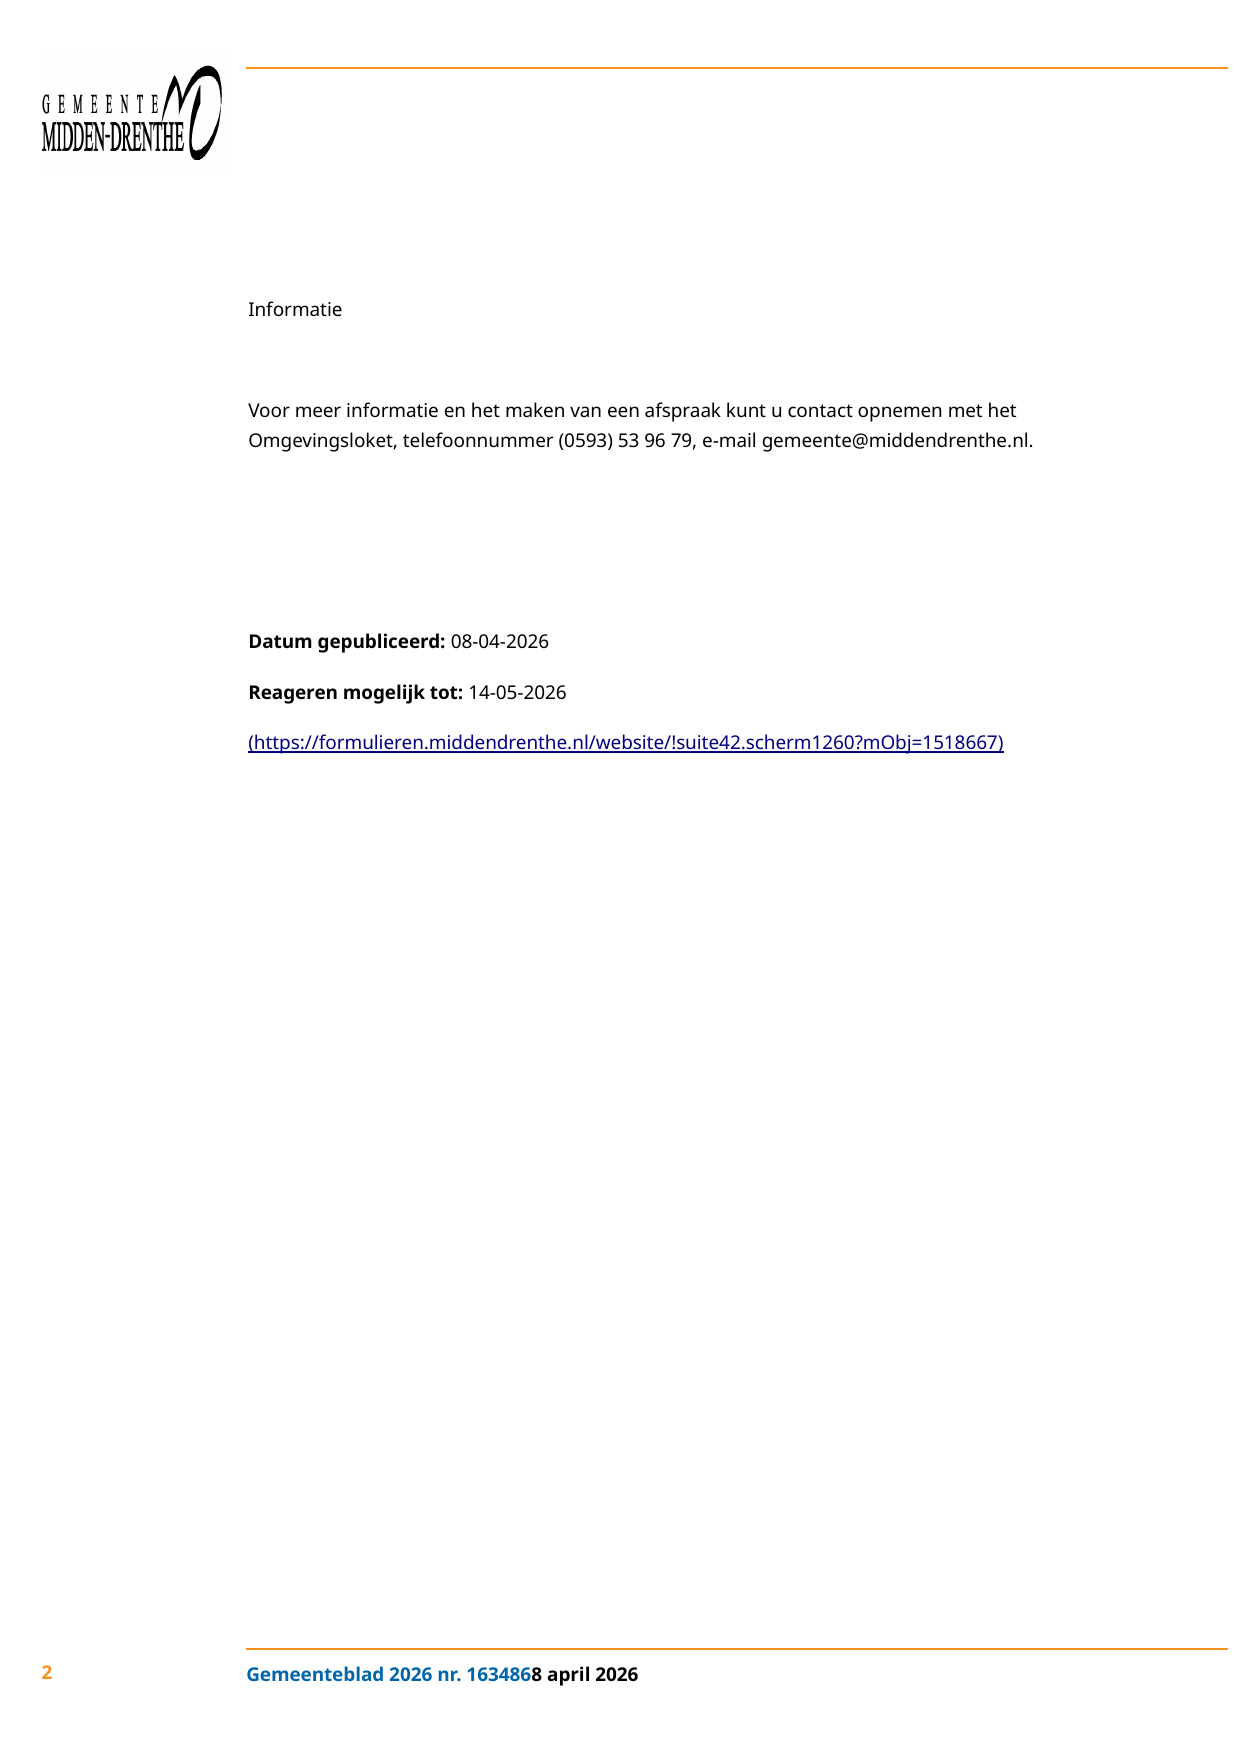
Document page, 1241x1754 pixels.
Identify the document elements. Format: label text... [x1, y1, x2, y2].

text Voor meer informatie en het maken van een afspraak kunt u contact opnemen met het Omgevingsloket, telefoonnummer (0593) 53 96 79, e-mail gemeente@middendrenthe.nl. [248, 397, 1152, 453]
picture [41, 47, 231, 172]
text (https://formulieren.middendrenthe.nl/website/!suite42.scherm1260?mObj=1518667) [248, 729, 1152, 755]
text Informatie [248, 296, 1152, 322]
text Datum gepubliceerd: 08-04-2026 [248, 628, 1152, 654]
text Reageren mogelijk tot: 14-05-2026 [248, 679, 1152, 705]
